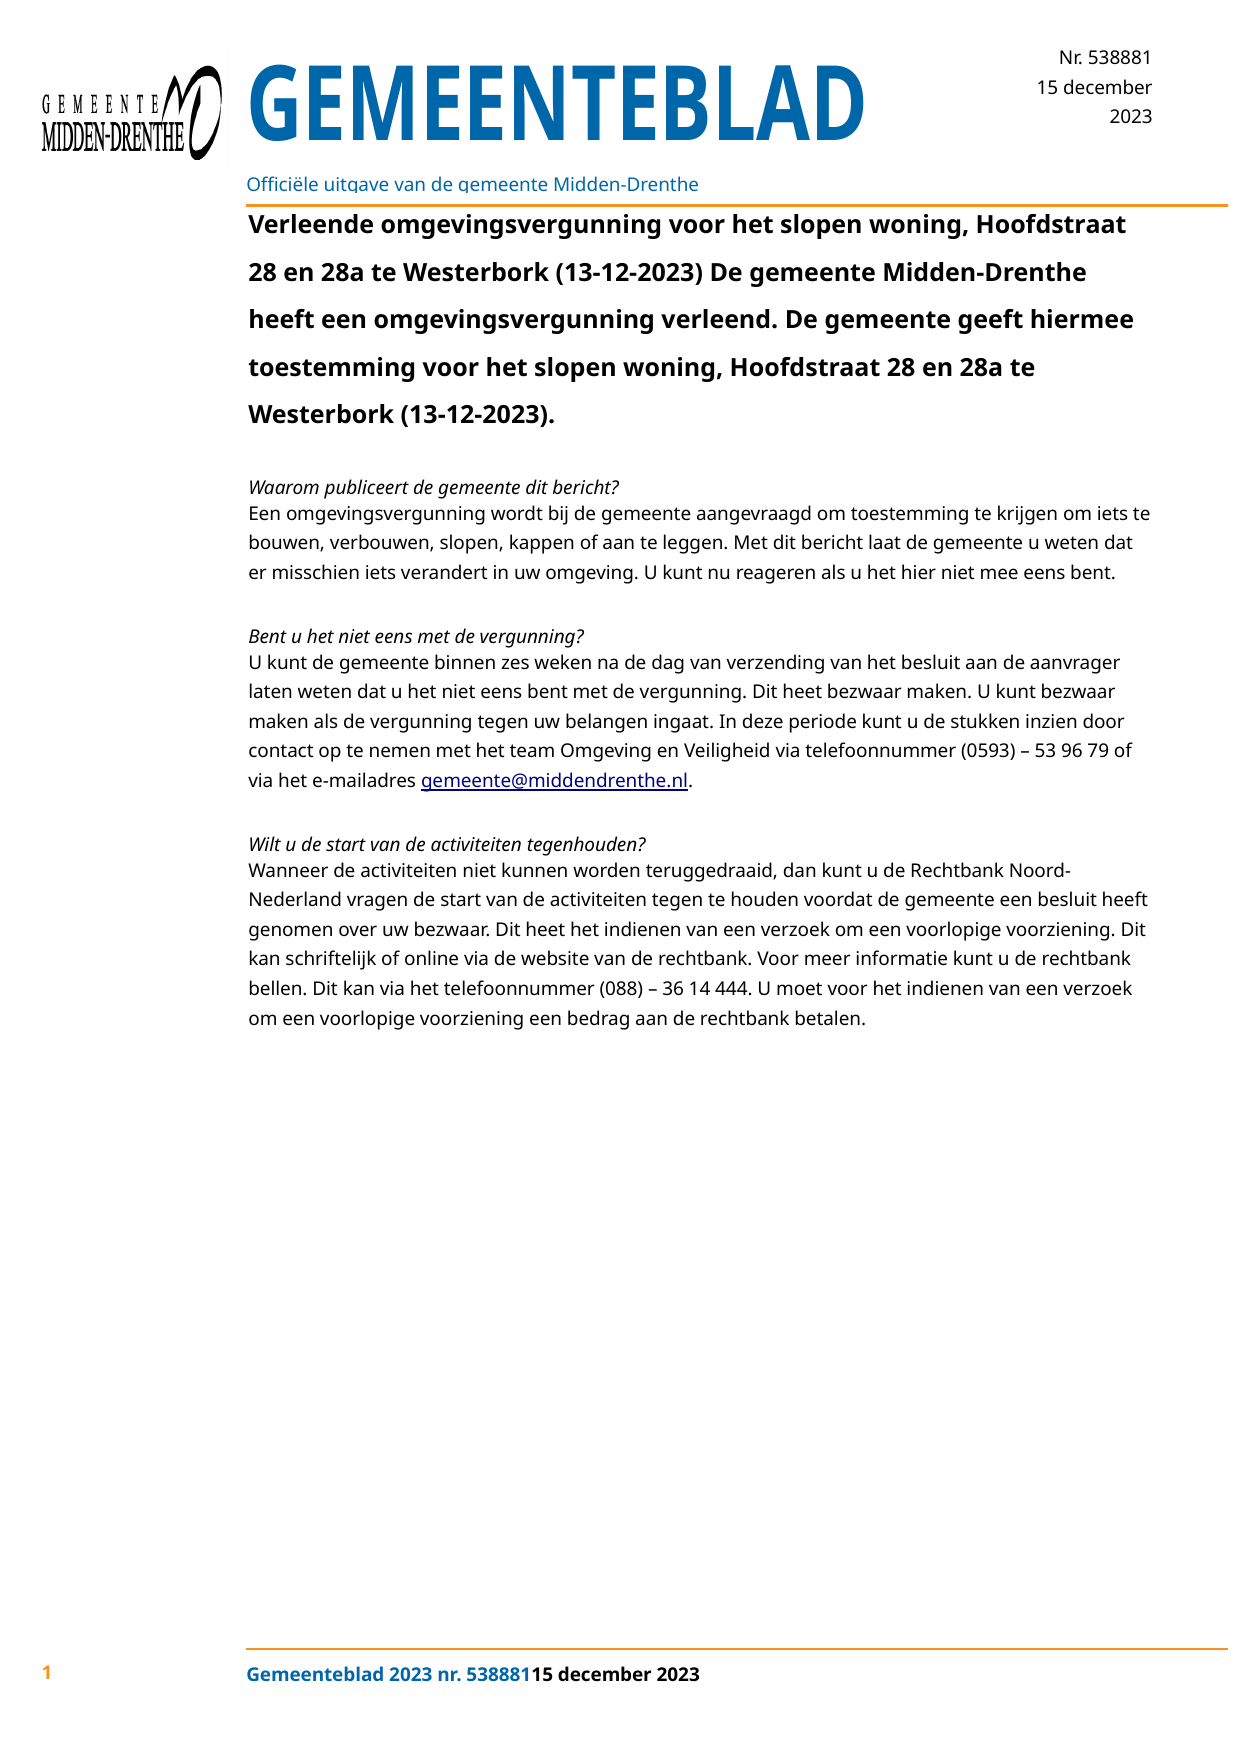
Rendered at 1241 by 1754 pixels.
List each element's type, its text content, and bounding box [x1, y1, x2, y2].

text Wanneer de activiteiten niet kunnen worden teruggedraaid, dan kunt u de Rechtbank Noord-Nederland vragen de start van de activiteiten tegen te houden voordat de gemeente een besluit heeft genomen over uw bezwaar. Dit heet het indienen van een verzoek om een voorlopige voorziening. Dit kan schriftelijk of online via de website van de rechtbank. Voor meer informatie kunt u de rechtbank bellen. Dit kan via het telefoonnummer (088) – 36 14 444. U moet voor het indienen van een verzoek om een voorlopige voorziening een bedrag aan de rechtbank betalen. [248, 857, 1152, 1031]
text U kunt de gemeente binnen zes weken na de dag van verzending van het besluit aan de aanvrager laten weten dat u het niet eens bent met de vergunning. Dit heet bezwaar maken. U kunt bezwaar maken als de vergunning tegen uw belangen ingaat. In deze periode kunt u de stukken inzien door contact op te nemen met het team Omgeving en Veiligheid via telefoonnummer (0593) – 53 96 79 of via het e-mailadres gemeente@middendrenthe.nl. [248, 649, 1152, 793]
text Bent u het niet eens met de vergunning? [248, 623, 1152, 649]
text Waarom publiceert de gemeente dit bericht? [248, 474, 1152, 500]
picture [41, 47, 231, 172]
text Wilt u de start van de activiteiten tegenhouden? [248, 831, 1152, 857]
text Een omgevingsvergunning wordt bij de gemeente aangevraagd om toestemming te krijgen om iets te bouwen, verbouwen, slopen, kappen of aan te leggen. Met dit bericht laat de gemeente u weten dat er misschien iets verandert in uw omgeving. U kunt nu reageren als u het hier niet mee eens bent. [248, 500, 1152, 585]
text Verleende omgevingsvergunning voor het slopen woning, Hoofdstraat 28 en 28a te Westerbork (13-12-2023) De gemeente Midden-Drenthe heeft een omgevingsvergunning verleend. De gemeente geeft hiermee toestemming voor het slopen woning, Hoofdstraat 28 en 28a te Westerbork (13-12-2023). [248, 207, 1152, 431]
